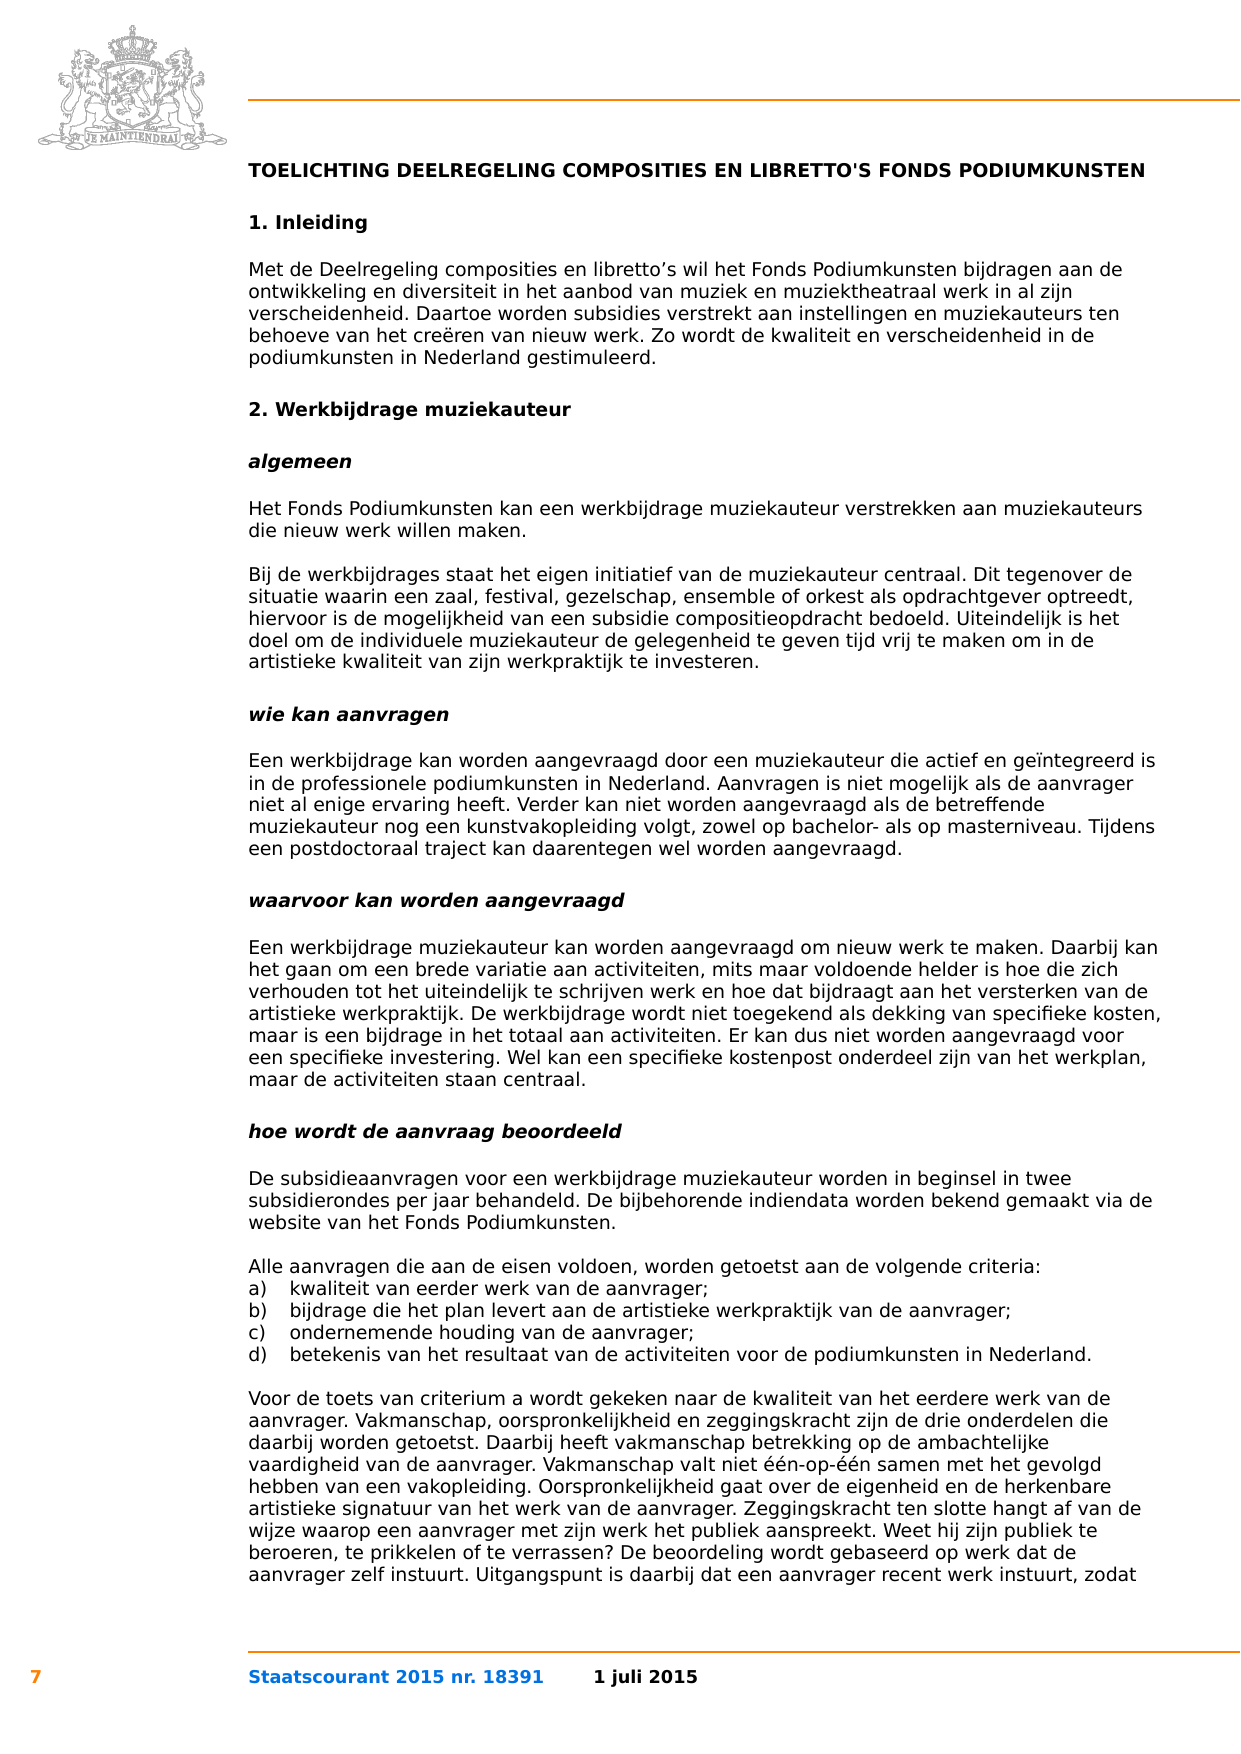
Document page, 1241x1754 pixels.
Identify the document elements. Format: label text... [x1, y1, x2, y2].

subtitle hoe wordt de aanvraag beoordeeld [248, 1121, 1163, 1143]
text Voor de toets van criterium a wordt gekeken naar de kwaliteit van het eerdere werk van de aanvrager. Vakmanschap, oorspronkelijkheid en zeggingskracht zijn de drie onderdelen die daarbij worden getoetst. Daarbij heeft vakmanschap betrekking op de ambachtelijke vaardigheid van de aanvrager. Vakmanschap valt niet één-op-één samen met het gevolgd hebben van een vakopleiding. Oorspronkelijkheid gaat over de eigenheid en de herkenbare artistieke signatuur van het werk van de aanvrager. Zeggingskracht ten slotte hangt af van de wijze waarop een aanvrager met zijn werk het publiek aanspreekt. Weet hij zijn publiek te beroeren, te prikkelen of te verrassen? De beoordeling wordt gebaseerd op werk dat de aanvrager zelf instuurt. Uitgangspunt is daarbij dat een aanvrager recent werk instuurt, zodat [248, 1388, 1163, 1586]
text Alle aanvragen die aan de eisen voldoen, worden getoetst aan de volgende criteria: [248, 1256, 1163, 1278]
subtitle wie kan aanvragen [248, 703, 1163, 725]
text c) ondernemende houding van de aanvrager; [248, 1322, 1163, 1344]
subtitle waarvoor kan worden aangevraagd [248, 890, 1163, 912]
text Bij de werkbijdrages staat het eigen initiatief van de muziekauteur centraal. Dit tegenover de situatie waarin een zaal, festival, gezelschap, ensemble of orkest als opdrachtgever optreedt, hiervoor is de mogelijkheid van een subsidie compositieopdracht bedoeld. Uiteindelijk is het doel om de individuele muziekauteur de gelegenheid te geven tijd vrij te maken om in de artistieke kwaliteit van zijn werkpraktijk te investeren. [248, 563, 1163, 673]
text Het Fonds Podiumkunsten kan een werkbijdrage muziekauteur verstrekken aan muziekauteurs die nieuw werk willen maken. [248, 498, 1163, 542]
text d) betekenis van het resultaat van de activiteiten voor de podiumkunsten in Nederland. [248, 1344, 1163, 1366]
subtitle algemeen [248, 451, 1163, 473]
text a) kwaliteit van eerder werk van de aanvrager; [248, 1278, 1163, 1300]
picture [38, 25, 227, 150]
subtitle 2. Werkbijdrage muziekauteur [248, 399, 1163, 421]
text Een werkbijdrage muziekauteur kan worden aangevraagd om nieuw werk te maken. Daarbij kan het gaan om een brede variatie aan activiteiten, mits maar voldoende helder is hoe die zich verhouden tot het uiteindelijk te schrijven werk en hoe dat bijdraagt aan het versterken van de artistieke werkpraktijk. De werkbijdrage wordt niet toegekend als dekking van specifieke kosten, maar is een bijdrage in het totaal aan activiteiten. Er kan dus niet worden aangevraagd voor een specifieke investering. Wel kan een specifieke kostenpost onderdeel zijn van het werkplan, maar de activiteiten staan centraal. [248, 937, 1163, 1091]
text b) bijdrage die het plan levert aan de artistieke werkpraktijk van de aanvrager; [248, 1300, 1163, 1322]
subtitle 1. Inleiding [248, 212, 1163, 234]
text De subsidieaanvragen voor een werkbijdrage muziekauteur worden in beginsel in twee subsidierondes per jaar behandeld. De bijbehorende indiendata worden bekend gemaakt via de website van het Fonds Podiumkunsten. [248, 1168, 1163, 1234]
subtitle TOELICHTING DEELREGELING COMPOSITIES EN LIBRETTO'S FONDS PODIUMKUNSTEN [248, 160, 1163, 182]
text Met de Deelregeling composities en libretto’s wil het Fonds Podiumkunsten bijdragen aan de ontwikkeling en diversiteit in het aanbod van muziek en muziektheatraal werk in al zijn verscheidenheid. Daartoe worden subsidies verstrekt aan instellingen en muziekauteurs ten behoeve van het creëren van nieuw werk. Zo wordt de kwaliteit en verscheidenheid in de podiumkunsten in Nederland gestimuleerd. [248, 259, 1163, 369]
text Een werkbijdrage kan worden aangevraagd door een muziekauteur die actief en geïntegreerd is in de professionele podiumkunsten in Nederland. Aanvragen is niet mogelijk als de aanvrager niet al enige ervaring heeft. Verder kan niet worden aangevraagd als de betreffende muziekauteur nog een kunstvakopleiding volgt, zowel op bachelor- als op masterniveau. Tijdens een postdoctoraal traject kan daarentegen wel worden aangevraagd. [248, 750, 1163, 860]
